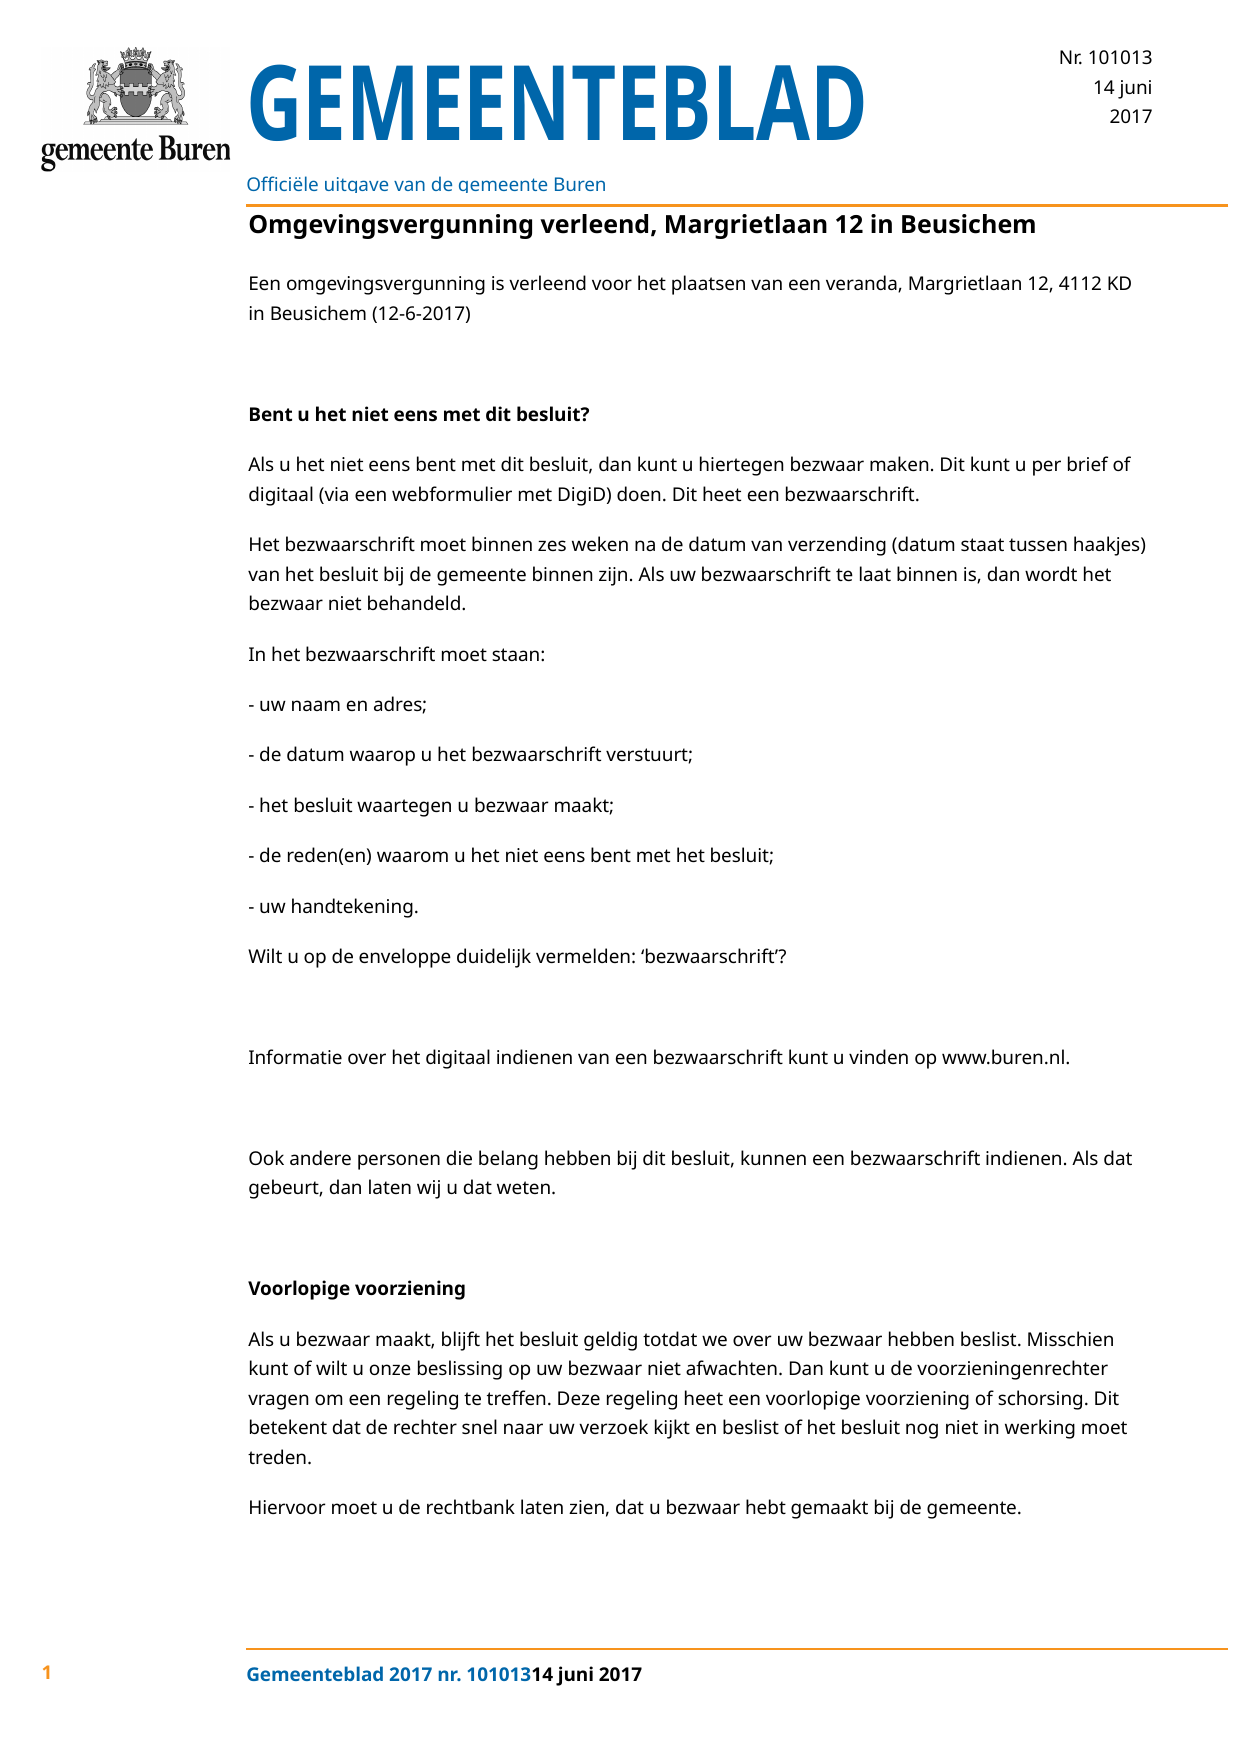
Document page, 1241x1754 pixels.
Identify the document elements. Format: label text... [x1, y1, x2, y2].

picture [41, 47, 231, 172]
text - uw naam en adres; [248, 691, 1152, 717]
text Informatie over het digitaal indienen van een bezwaarschrift kunt u vinden op www.buren.nl. [248, 1044, 1152, 1070]
text Het bezwaarschrift moet binnen zes weken na de datum van verzending (datum staat tussen haakjes) van het besluit bij de gemeente binnen zijn. Als uw bezwaarschrift te laat binnen is, dan wordt het bezwaar niet behandeld. [248, 531, 1152, 616]
text Omgevingsvergunning verleend, Margrietlaan 12 in Beusichem [248, 207, 1152, 241]
text Als u bezwaar maakt, blijft het besluit geldig totdat we over uw bezwaar hebben beslist. Misschien kunt of wilt u onze beslissing op uw bezwaar niet afwachten. Dan kunt u de voorzieningenrechter vragen om een regeling te treffen. Deze regeling heet een voorlopige voorziening of schorsing. Dit betekent dat de rechter snel naar uw verzoek kijkt en beslist of het besluit nog niet in werking moet treden. [248, 1326, 1152, 1470]
text Hiervoor moet u de rechtbank laten zien, dat u bezwaar hebt gemaakt bij de gemeente. [248, 1494, 1152, 1520]
text - het besluit waartegen u bezwaar maakt; [248, 792, 1152, 818]
text Ook andere personen die belang hebben bij dit besluit, kunnen een bezwaarschrift indienen. Als dat gebeurt, dan laten wij u dat weten. [248, 1145, 1152, 1200]
text - uw handtekening. [248, 893, 1152, 918]
text Als u het niet eens bent met dit besluit, dan kunt u hiertegen bezwaar maken. Dit kunt u per brief of digitaal (via een webformulier met DigiD) doen. Dit heet een bezwaarschrift. [248, 451, 1152, 506]
text - de reden(en) waarom u het niet eens bent met het besluit; [248, 842, 1152, 868]
text In het bezwaarschrift moet staan: [248, 641, 1152, 666]
text Een omgevingsvergunning is verleend voor het plaatsen van een veranda, Margrietlaan 12, 4112 KD in Beusichem (12-6-2017) [248, 270, 1152, 326]
text Voorlopige voorziening [248, 1275, 1152, 1301]
text Wilt u op de enveloppe duidelijk vermelden: ‘bezwaarschrift’? [248, 943, 1152, 969]
text - de datum waarop u het bezwaarschrift verstuurt; [248, 742, 1152, 767]
text Bent u het niet eens met dit besluit? [248, 401, 1152, 426]
